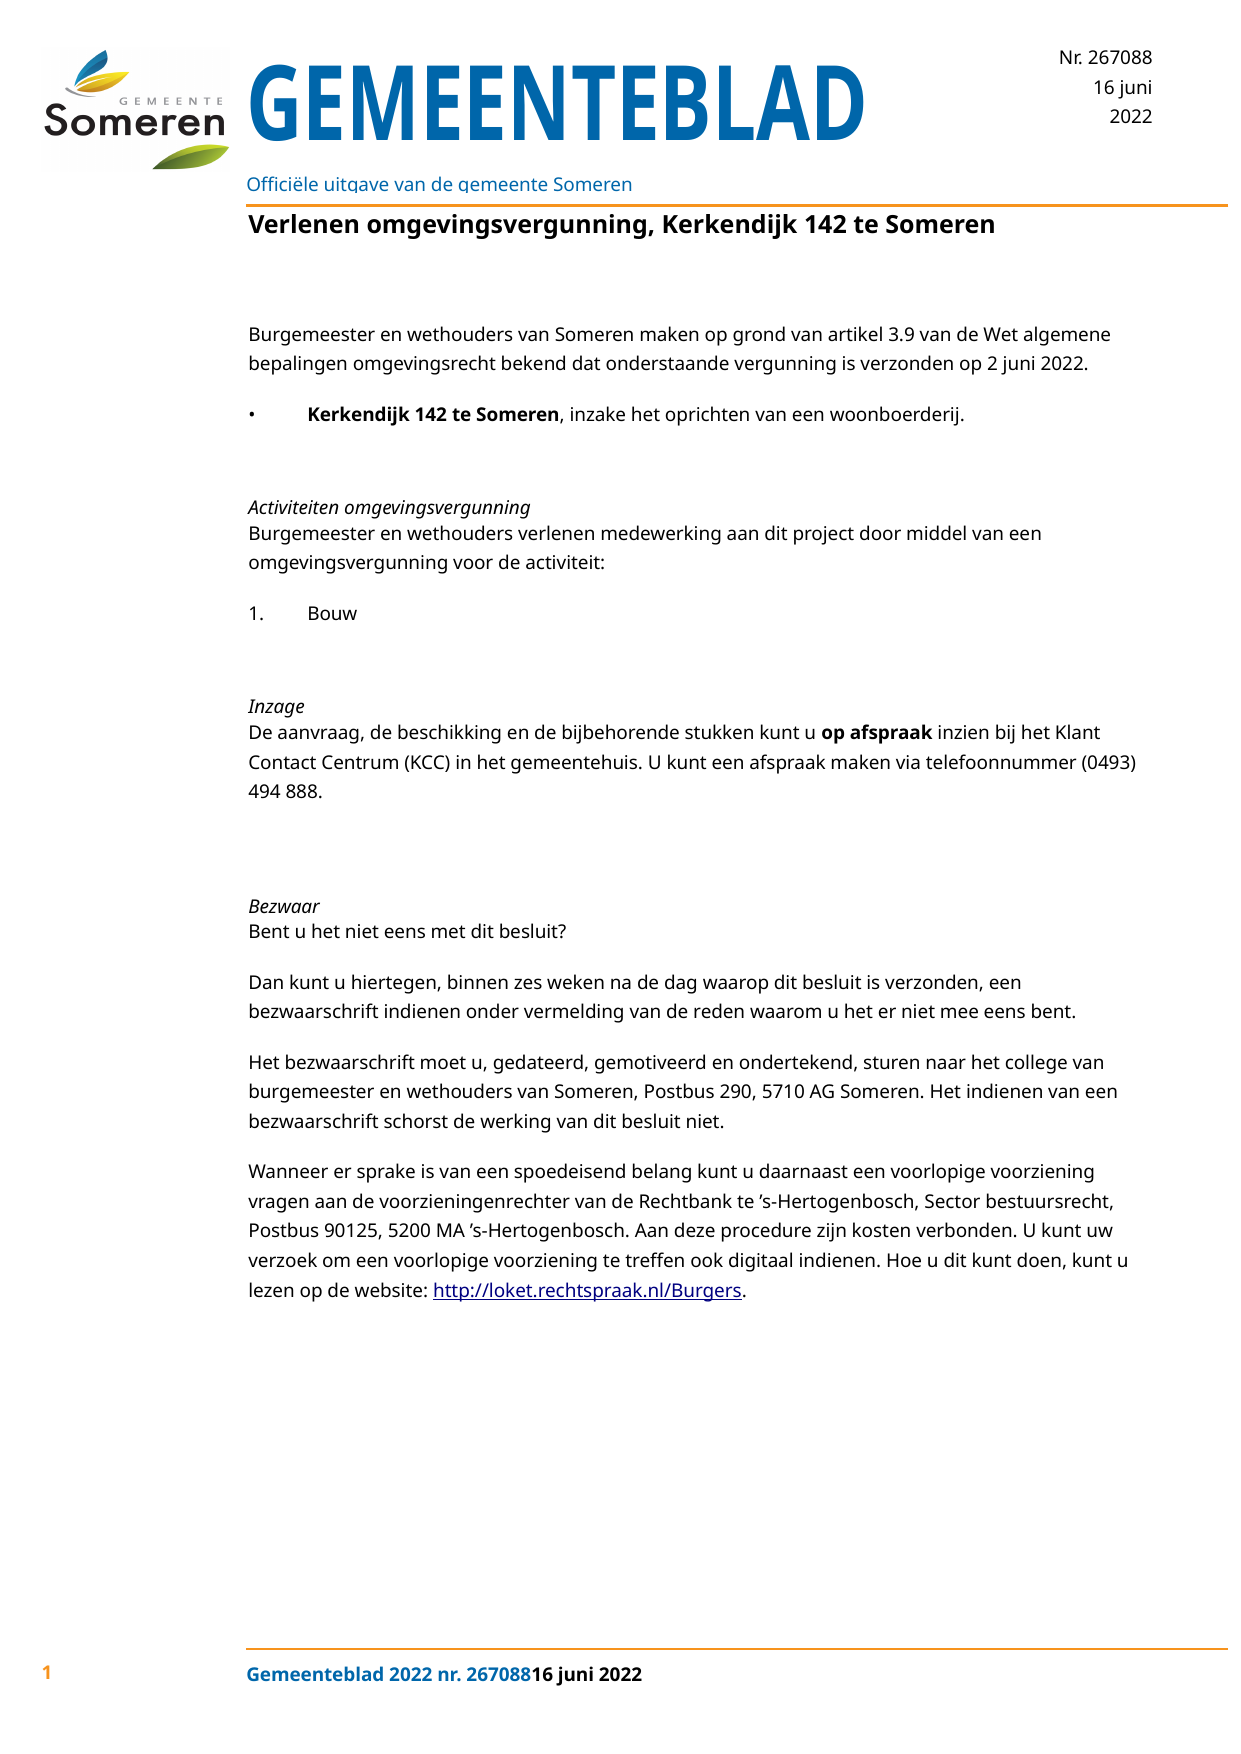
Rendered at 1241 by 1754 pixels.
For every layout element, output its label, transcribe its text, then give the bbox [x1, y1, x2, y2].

text Activiteiten omgevingsvergunning [248, 494, 1152, 520]
list Bouw [248, 600, 1152, 626]
picture [41, 47, 231, 172]
text Burgemeester en wethouders van Someren maken op grond van artikel 3.9 van de Wet algemene bepalingen omgevingsrecht bekend dat onderstaande vergunning is verzonden op 2 juni 2022. [248, 321, 1152, 376]
text Dan kunt u hiertegen, binnen zes weken na de dag waarop dit besluit is verzonden, een bezwaarschrift indienen onder vermelding van de reden waarom u het er niet mee eens bent. [248, 969, 1152, 1024]
text Bezwaar [248, 893, 1152, 918]
list Kerkendijk 142 te Someren, inzake het oprichten van een woonboerderij. [248, 401, 1152, 426]
text Het bezwaarschrift moet u, gedateerd, gemotiveerd en ondertekend, sturen naar het college van burgemeester en wethouders van Someren, Postbus 290, 5710 AG Someren. Het indienen van een bezwaarschrift schorst de werking van dit besluit niet. [248, 1049, 1152, 1134]
text Verlenen omgevingsvergunning, Kerkendijk 142 te Someren [248, 207, 1152, 241]
text De aanvraag, de beschikking en de bijbehorende stukken kunt u op afspraak inzien bij het Klant Contact Centrum (KCC) in het gemeentehuis. U kunt een afspraak maken via telefoonnummer (0493) 494 888. [248, 719, 1152, 804]
text Bent u het niet eens met dit besluit? [248, 918, 1152, 944]
text Wanneer er sprake is van een spoedeisend belang kunt u daarnaast een voorlopige voorziening vragen aan de voorzieningenrechter van de Rechtbank te ’s-Hertogenbosch, Sector bestuursrecht, Postbus 90125, 5200 MA ’s-Hertogenbosch. Aan deze procedure zijn kosten verbonden. U kunt uw verzoek om een voorlopige voorziening te treffen ook digitaal indienen. Hoe u dit kunt doen, kunt u lezen op de website: http://loket.rechtspraak.nl/Burgers. [248, 1158, 1152, 1303]
text Inzage [248, 693, 1152, 719]
text Burgemeester en wethouders verlenen medewerking aan dit project door middel van een omgevingsvergunning voor de activiteit: [248, 520, 1152, 575]
